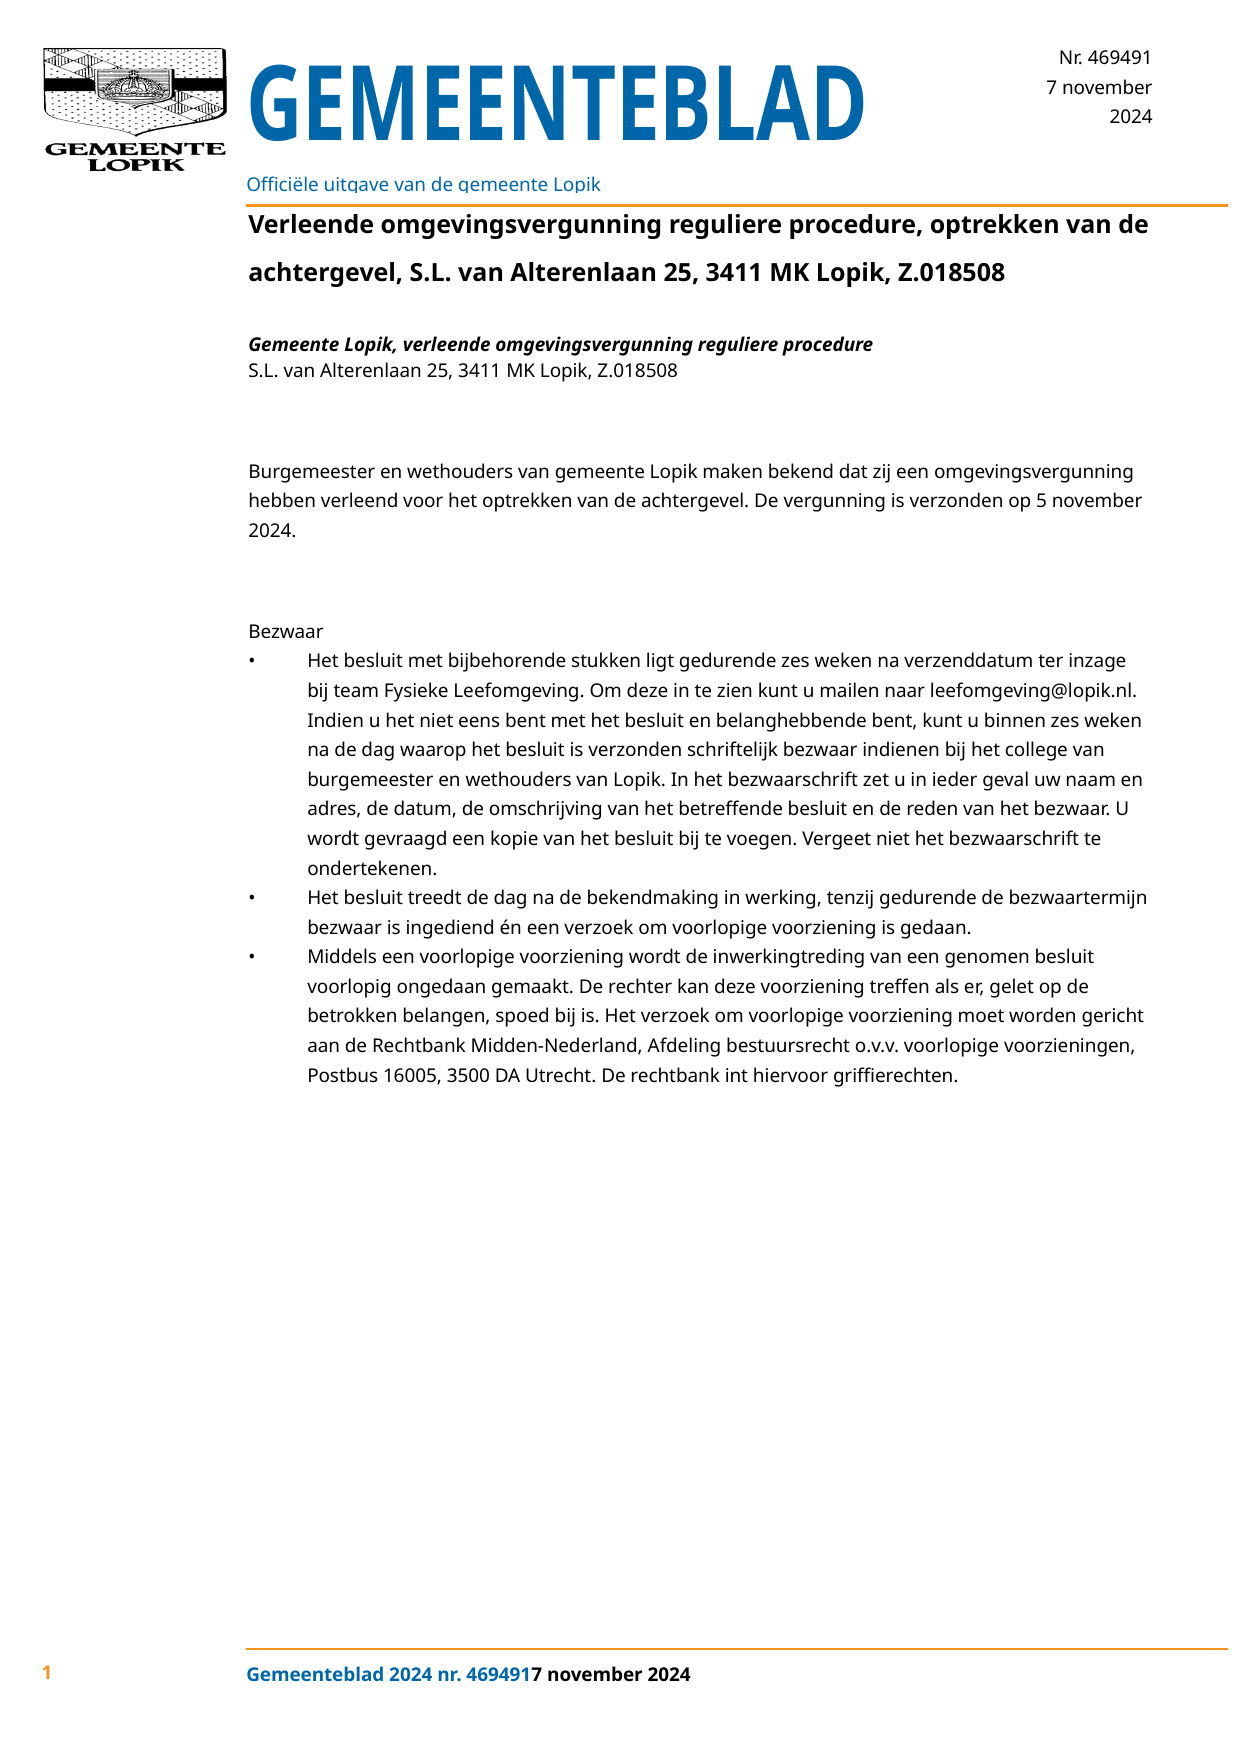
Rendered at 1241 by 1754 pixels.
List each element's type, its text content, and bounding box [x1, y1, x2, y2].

picture [41, 47, 231, 172]
text Bezwaar [248, 618, 1152, 644]
text S.L. van Alterenlaan 25, 3411 MK Lopik, Z.018508 [248, 357, 1152, 383]
text Gemeente Lopik, verleende omgevingsvergunning reguliere procedure [248, 331, 1152, 357]
text Verleende omgevingsvergunning reguliere procedure, optrekken van de achtergevel, S.L. van Alterenlaan 25, 3411 MK Lopik, Z.018508 [248, 207, 1152, 288]
list Het besluit met bijbehorende stukken ligt gedurende zes weken na verzenddatum ter inzage bij team Fysieke Leefomgeving. Om deze in te zien kunt u mailen naar leefomgeving@lopik.nl. Indien u het niet eens bent met het besluit en belanghebbende bent, kunt u binnen zes weken na de dag waarop het besluit is verzonden schriftelijk bezwaar indienen bij het college van burgemeester en wethouders van Lopik. In het bezwaarschrift zet u in ieder geval uw naam en adres, de datum, de omschrijving van het betreffende besluit en de reden van het bezwaar. U wordt gevraagd een kopie van het besluit bij te voegen. Vergeet niet het bezwaarschrift te ondertekenen. [248, 648, 1152, 880]
list Het besluit treedt de dag na de bekendmaking in werking, tenzij gedurende de bezwaartermijn bezwaar is ingediend én een verzoek om voorlopige voorziening is gedaan. [248, 884, 1152, 939]
text Burgemeester en wethouders van gemeente Lopik maken bekend dat zij een omgevingsvergunning hebben verleend voor het optrekken van de achtergevel. De vergunning is verzonden op 5 november 2024. [248, 458, 1152, 543]
list Middels een voorlopige voorziening wordt de inwerkingtreding van een genomen besluit voorlopig ongedaan gemaakt. De rechter kan deze voorziening treffen als er, gelet op de betrokken belangen, spoed bij is. Het verzoek om voorlopige voorziening moet worden gericht aan de Rechtbank Midden-Nederland, Afdeling bestuursrecht o.v.v. voorlopige voorzieningen, Postbus 16005, 3500 DA Utrecht. De rechtbank int hiervoor griffierechten. [248, 943, 1152, 1087]
